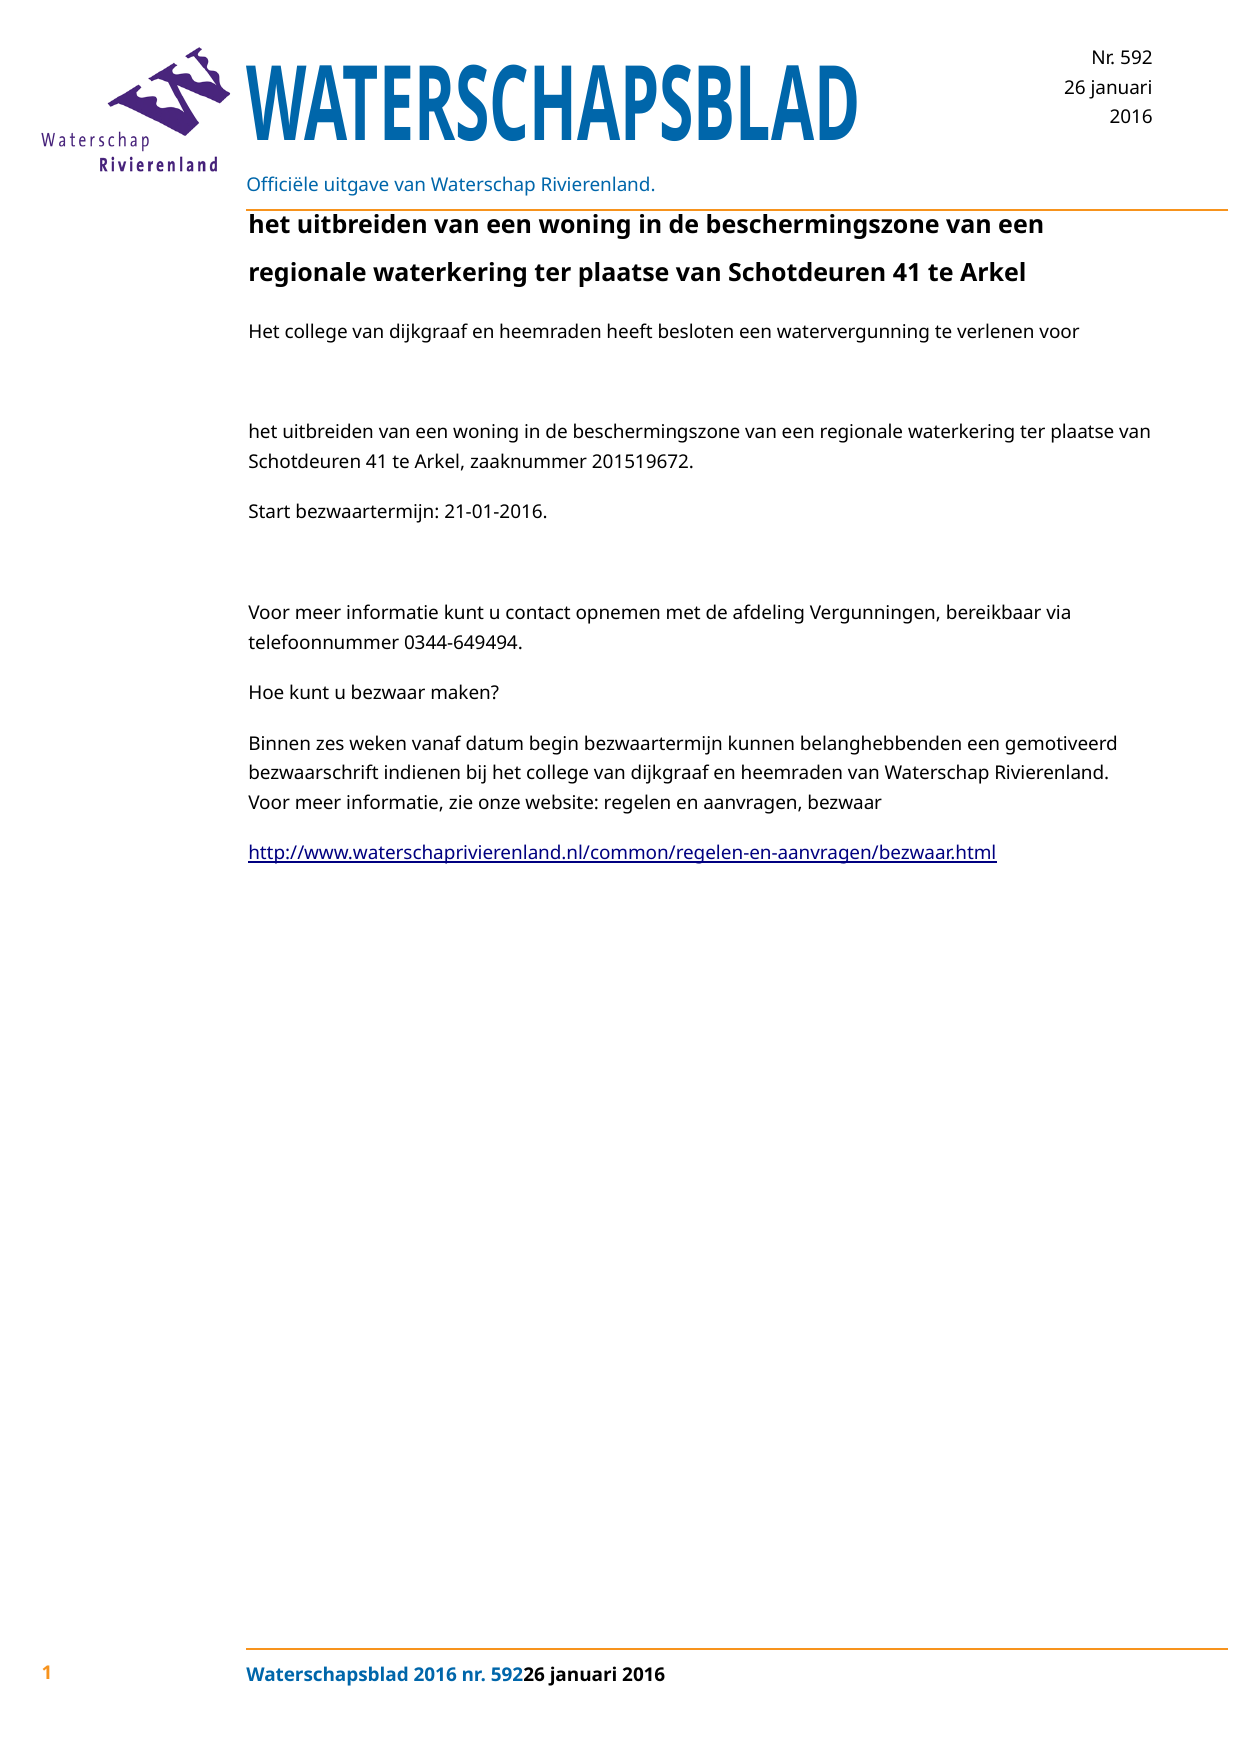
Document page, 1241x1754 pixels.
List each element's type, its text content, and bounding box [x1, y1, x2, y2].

text Hoe kunt u bezwaar maken? [248, 679, 1152, 705]
text het uitbreiden van een woning in de beschermingszone van een regionale waterkering ter plaatse van Schotdeuren 41 te Arkel [248, 211, 1152, 288]
text Het college van dijkgraaf en heemraden heeft besloten een watervergunning te verlenen voor [248, 318, 1152, 344]
text Voor meer informatie kunt u contact opnemen met de afdeling Vergunningen, bereikbaar via telefoonnummer 0344-649494. [248, 599, 1152, 655]
text http://www.waterschaprivierenland.nl/common/regelen-en-aanvragen/bezwaar.html [248, 839, 1152, 865]
text het uitbreiden van een woning in de beschermingszone van een regionale waterkering ter plaatse van Schotdeuren 41 te Arkel, zaaknummer 201519672. [248, 419, 1152, 474]
picture [41, 47, 231, 172]
text Start bezwaartermijn: 21-01-2016. [248, 499, 1152, 524]
text Binnen zes weken vanaf datum begin bezwaartermijn kunnen belanghebbenden een gemotiveerd bezwaarschrift indienen bij het college van dijkgraaf en heemraden van Waterschap Rivierenland. Voor meer informatie, zie onze website: regelen en aanvragen, bezwaar [248, 730, 1152, 815]
